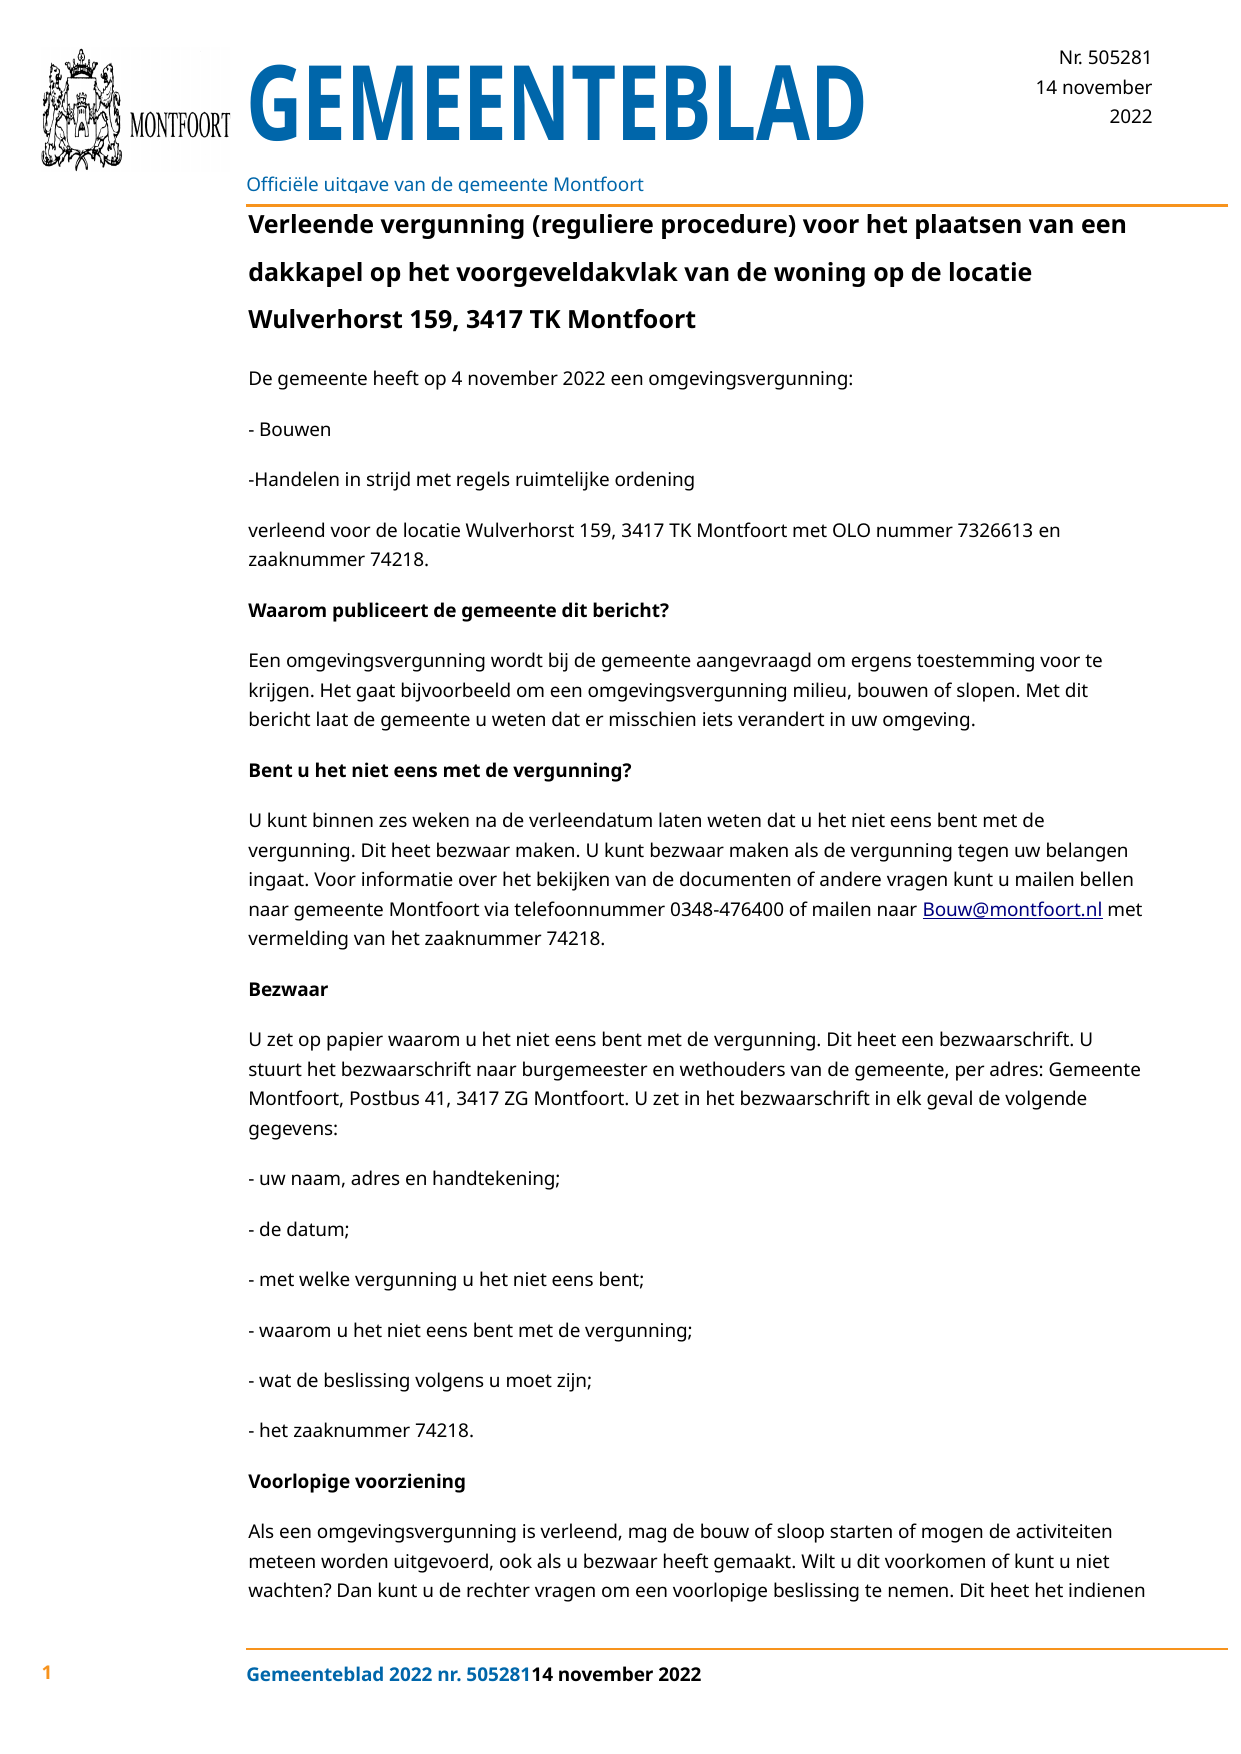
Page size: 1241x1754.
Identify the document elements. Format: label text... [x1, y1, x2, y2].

picture [41, 47, 231, 172]
text Een omgevingsvergunning wordt bij de gemeente aangevraagd om ergens toestemming voor te krijgen. Het gaat bijvoorbeeld om een omgevingsvergunning milieu, bouwen of slopen. Met dit bericht laat de gemeente u weten dat er misschien iets verandert in uw omgeving. [248, 647, 1152, 732]
text - wat de beslissing volgens u moet zijn; [248, 1367, 1152, 1393]
text Bezwaar [248, 976, 1152, 1002]
text Voorlopige voorziening [248, 1468, 1152, 1494]
text - de datum; [248, 1216, 1152, 1242]
text - waarom u het niet eens bent met de vergunning; [248, 1317, 1152, 1342]
text De gemeente heeft op 4 november 2022 een omgevingsvergunning: [248, 366, 1152, 391]
text Waarom publiceert de gemeente dit bericht? [248, 597, 1152, 622]
text verleend voor de locatie Wulverhorst 159, 3417 TK Montfoort met OLO nummer 7326613 en zaaknummer 74218. [248, 517, 1152, 572]
text U zet op papier waarom u het niet eens bent met de vergunning. Dit heet een bezwaarschrift. U stuurt het bezwaarschrift naar burgemeester en wethouders van de gemeente, per adres: Gemeente Montfoort, Postbus 41, 3417 ZG Montfoort. U zet in het bezwaarschrift in elk geval de volgende gegevens: [248, 1026, 1152, 1141]
text - het zaaknummer 74218. [248, 1418, 1152, 1443]
text Bent u het niet eens met de vergunning? [248, 757, 1152, 782]
text Verleende vergunning (reguliere procedure) voor het plaatsen van een dakkapel op het voorgeveldakvlak van de woning op de locatie Wulverhorst 159, 3417 TK Montfoort [248, 207, 1152, 336]
text Als een omgevingsvergunning is verleend, mag de bouw of sloop starten of mogen de activiteiten meteen worden uitgevoerd, ook als u bezwaar heeft gemaakt. Wilt u dit voorkomen of kunt u niet wachten? Dan kunt u de rechter vragen om een voorlopige beslissing te nemen. Dit heet het indienen [248, 1518, 1152, 1603]
text - met welke vergunning u het niet eens bent; [248, 1266, 1152, 1292]
text - uw naam, adres en handtekening; [248, 1166, 1152, 1191]
text U kunt binnen zes weken na de verleendatum laten weten dat u het niet eens bent met de vergunning. Dit heet bezwaar maken. U kunt bezwaar maken als de vergunning tegen uw belangen ingaat. Voor informatie over het bekijken van de documenten of andere vragen kunt u mailen bellen naar gemeente Montfoort via telefoonnummer 0348-476400 of mailen naar Bouw@montfoort.nl met vermelding van het zaaknummer 74218. [248, 807, 1152, 951]
text - Bouwen [248, 416, 1152, 442]
text -Handelen in strijd met regels ruimtelijke ordening [248, 466, 1152, 492]
